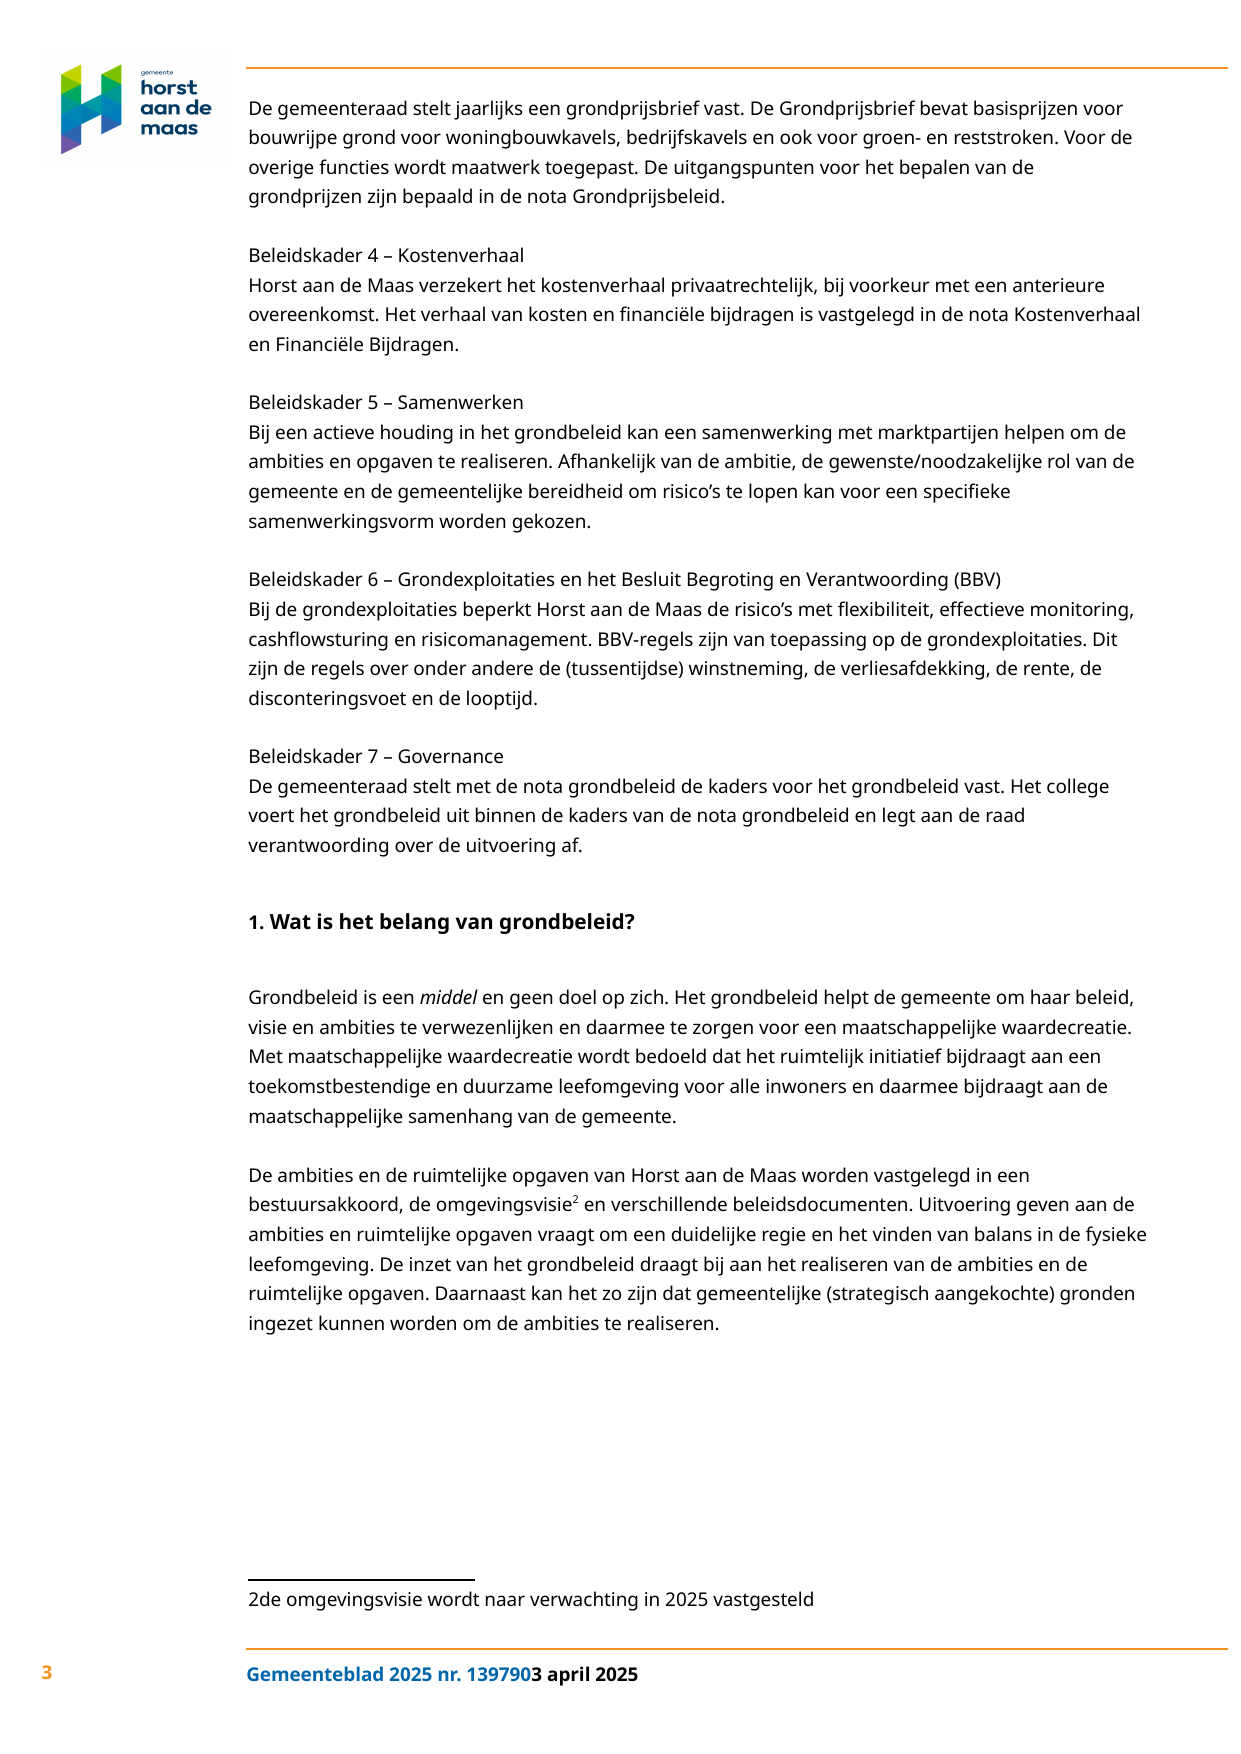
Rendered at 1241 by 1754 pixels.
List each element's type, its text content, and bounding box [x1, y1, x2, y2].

table_header Beleidskader 7 – Governance De gemeenteraad stelt met de nota grondbeleid de kaders voor het grondbeleid vast. Het college voert het grondbeleid uit binnen de kaders van de nota grondbeleid en legt aan de raad verantwoording over de uitvoering af. [248, 744, 1152, 858]
picture [41, 47, 231, 172]
table_header Beleidskader 6 – Grondexploitaties en het Besluit Begroting en Verantwoording (BBV) Bij de grondexploitaties beperkt Horst aan de Maas de risico’s met flexibiliteit, effectieve monitoring, cashflowsturing en risicomanagement. BBV-regels zijn van toepassing op de grondexploitaties. Dit zijn de regels over onder andere de (tussentijdse) winstneming, de verliesafdekking, de rente, de disconteringsvoet en de looptijd. [248, 567, 1152, 711]
text 1. Wat is het belang van grondbeleid? [248, 907, 1152, 935]
text Grondbeleid is een middel en geen doel op zich. Het grondbeleid helpt de gemeente om haar beleid, visie en ambities te verwezenlijken en daarmee te zorgen voor een maatschappelijke waardecreatie. Met maatschappelijke waardecreatie wordt bedoeld dat het ruimtelijk initiatief bijdraagt aan een toekomstbestendige en duurzame leefomgeving voor alle inwoners en daarmee bijdraagt aan de maatschappelijke samenhang van de gemeente. [248, 984, 1152, 1129]
table_header De gemeenteraad stelt jaarlijks een grondprijsbrief vast. De Grondprijsbrief bevat basisprijzen voor bouwrijpe grond voor woningbouwkavels, bedrijfskavels en ook voor groen- en reststroken. Voor de overige functies wordt maatwerk toegepast. De uitgangspunten voor het bepalen van de grondprijzen zijn bepaald in de nota Grondprijsbeleid. [248, 95, 1152, 209]
text De ambities en de ruimtelijke opgaven van Horst aan de Maas worden vastgelegd in een bestuursakkoord, de omgevingsvisie en verschillende beleidsdocumenten. Uitvoering geven aan de ambities en ruimtelijke opgaven vraagt om een duidelijke regie en het vinden van balans in de fysieke leefomgeving. De inzet van het grondbeleid draagt bij aan het realiseren van de ambities en de ruimtelijke opgaven. Daarnaast kan het zo zijn dat gemeentelijke (strategisch aangekochte) gronden ingezet kunnen worden om de ambities te realiseren. [248, 1162, 1152, 1336]
table_header Beleidskader 5 – Samenwerken Bij een actieve houding in het grondbeleid kan een samenwerking met marktpartijen helpen om de ambities en opgaven te realiseren. Afhankelijk van de ambitie, de gewenste/noodzakelijke rol van de gemeente en de gemeentelijke bereidheid om risico’s te lopen kan voor een specifieke samenwerkingsvorm worden gekozen. [248, 390, 1152, 534]
table_header Beleidskader 4 – Kostenverhaal Horst aan de Maas verzekert het kostenverhaal privaatrechtelijk, bij voorkeur met een anterieure overeenkomst. Het verhaal van kosten en financiële bijdragen is vastgelegd in de nota Kostenverhaal en Financiële Bijdragen. [248, 242, 1152, 357]
text de omgevingsvisie wordt naar verwachting in 2025 vastgesteld [248, 1586, 1152, 1612]
